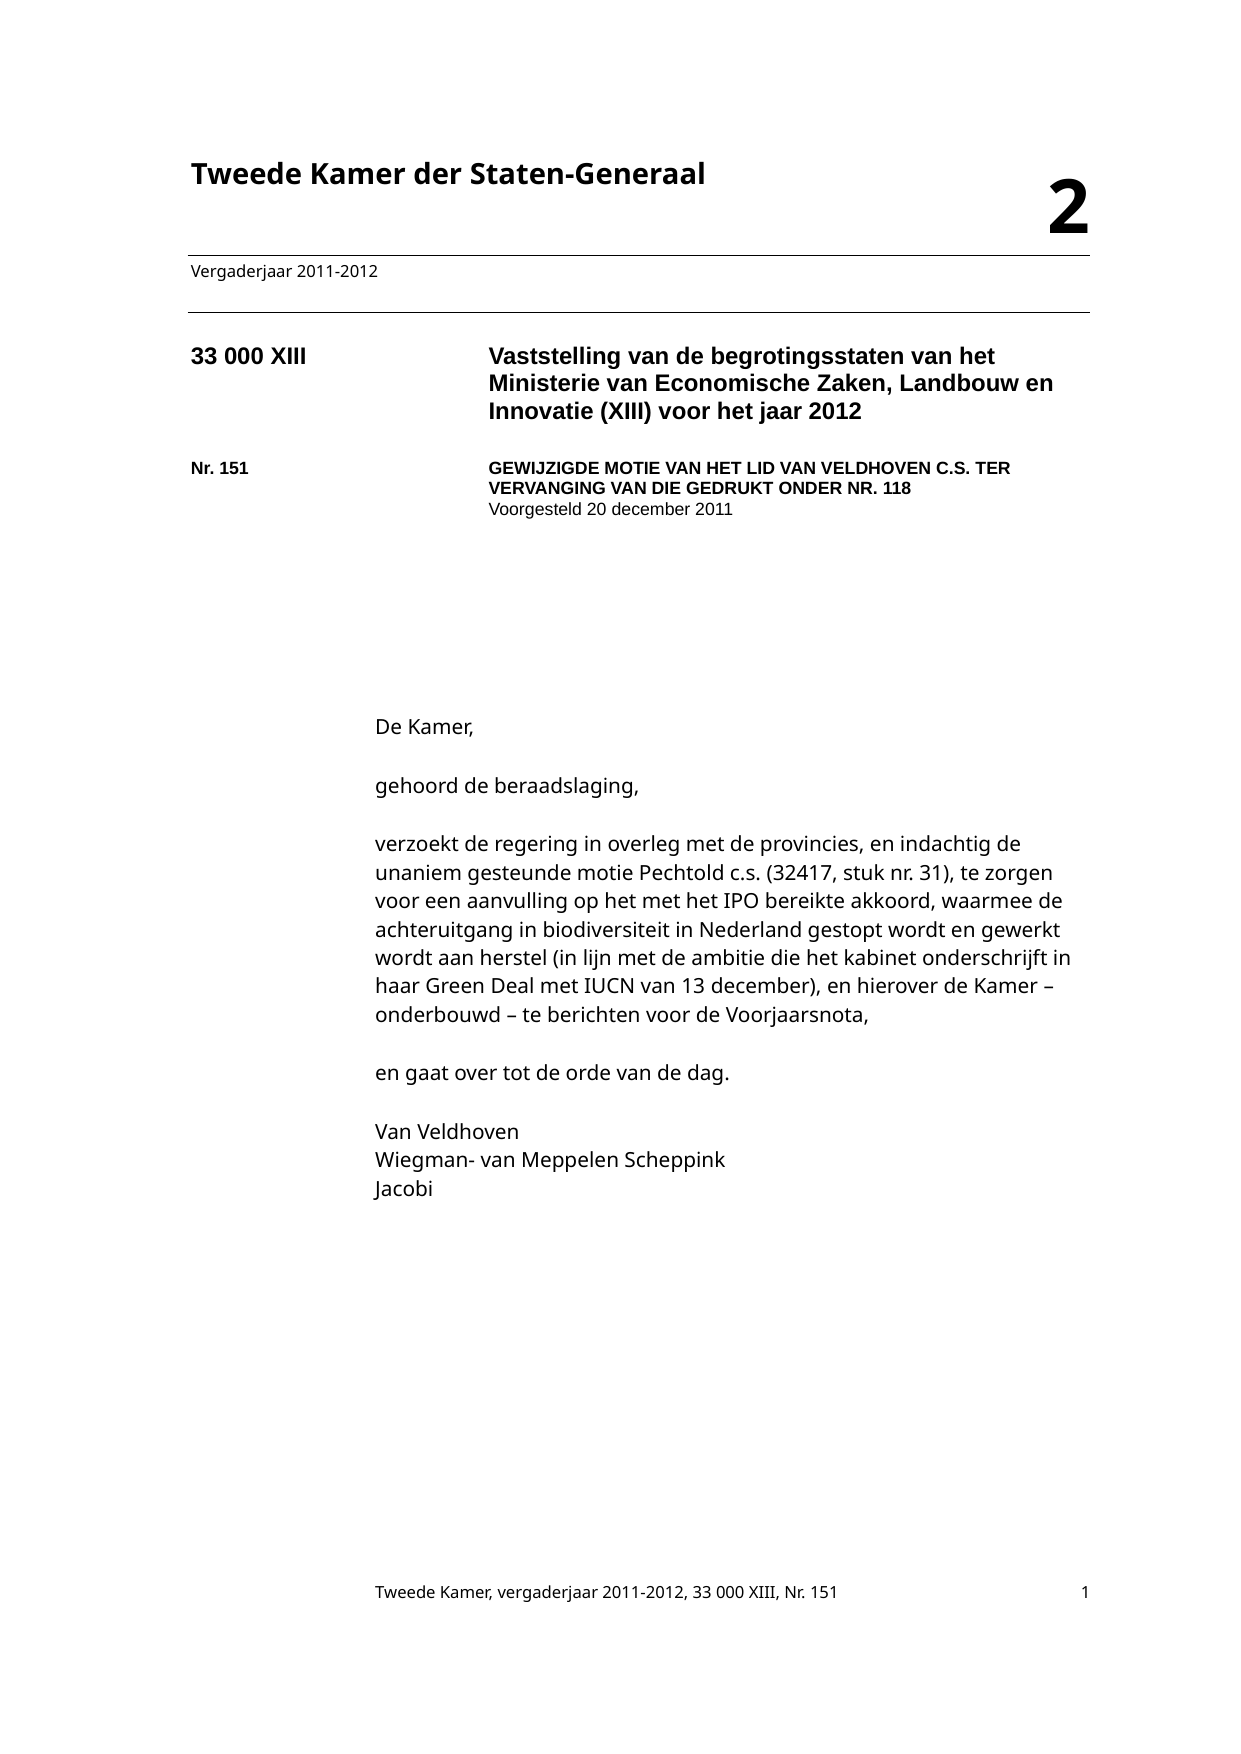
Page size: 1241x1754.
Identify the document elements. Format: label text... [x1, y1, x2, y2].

text De Kamer, [375, 712, 1090, 741]
table_cell GEWIJZIGDE MOTIE VAN HET LID VAN VELDHOVEN C.S. TER VERVANGING VAN DIE GEDRUKT ONDER NR. 118 Voorgesteld 20 december 2011 [485, 455, 1090, 594]
table_cell Vaststelling van de begrotingsstaten van het Ministerie van Economische Zaken, Landbouw en Innovatie (XIII) voor het jaar 2012 [485, 339, 1090, 454]
table_cell [485, 256, 1090, 312]
table_cell [485, 313, 1090, 339]
table_cell Vergaderjaar 2011-2012 [188, 256, 485, 312]
text gehoord de beraadslaging, [375, 771, 1090, 799]
table_cell [188, 313, 485, 339]
text en gaat over tot de orde van de dag. [375, 1058, 1090, 1087]
table_cell Nr. 151 [188, 455, 485, 594]
text Van Veldhoven [375, 1117, 1090, 1145]
text Jacobi [375, 1174, 1090, 1202]
table_header 2 [910, 150, 1090, 255]
text verzoekt de regering in overleg met de provincies, en indachtig de unaniem gesteunde motie Pechtold c.s. (32417, stuk nr. 31), te zorgen voor een aanvulling op het met het IPO bereikte akkoord, waarmee de achteruitgang in biodiversiteit in Nederland gestopt wordt en gewerkt wordt aan herstel (in lijn met de ambitie die het kabinet onderschrijft in haar Green Deal met IUCN van 13 december), en hierover de Kamer – onderbouwd – te berichten voor de Voorjaarsnota, [375, 829, 1090, 1028]
text Wiegman- van Meppelen Scheppink [375, 1145, 1090, 1174]
table_cell 33 000 XIII [188, 339, 485, 454]
table_header Tweede Kamer der Staten-Generaal [188, 150, 909, 255]
